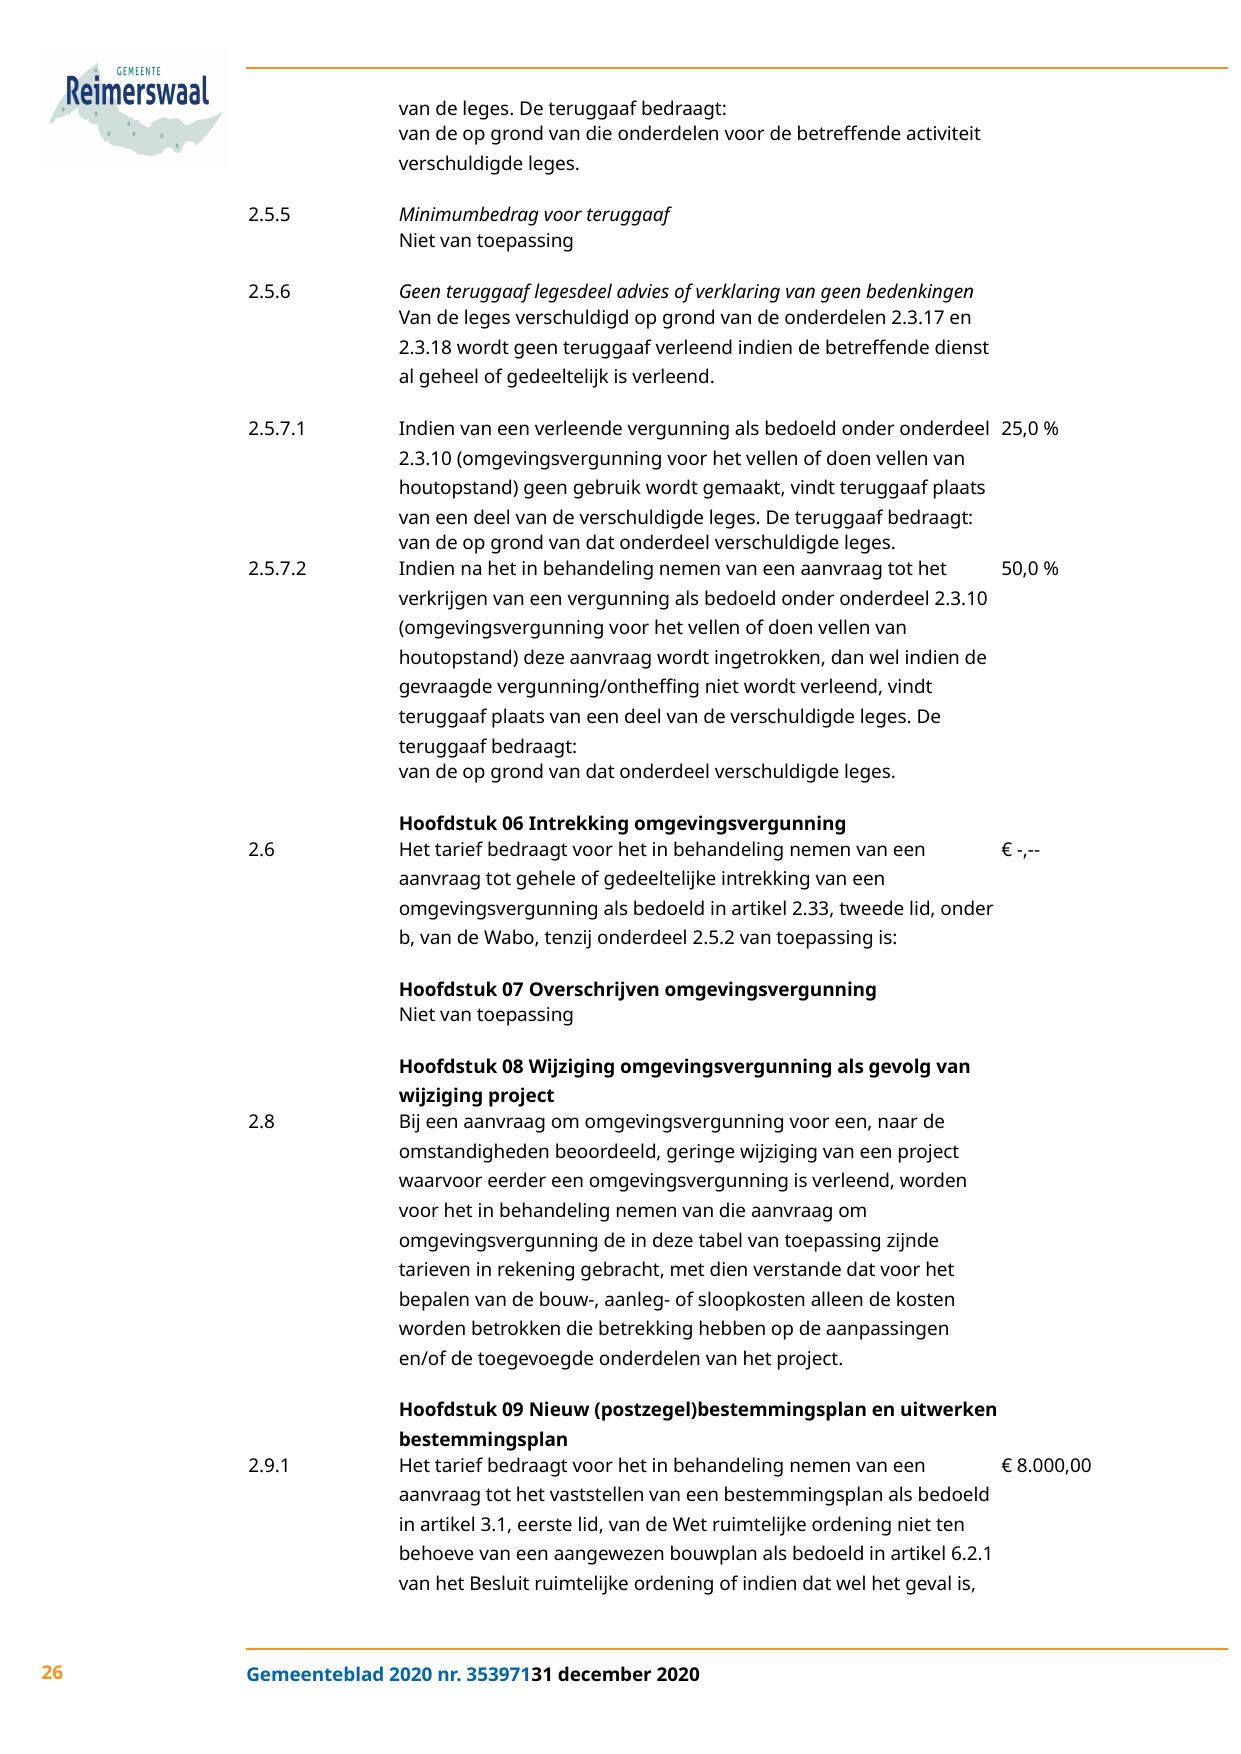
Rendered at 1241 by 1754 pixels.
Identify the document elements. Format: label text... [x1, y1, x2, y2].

table_cell [1001, 810, 1152, 836]
table_cell [248, 784, 398, 810]
table_cell [399, 1371, 1001, 1397]
table_cell [248, 253, 398, 279]
table_cell € 8.000,00 [1001, 1452, 1152, 1596]
table_cell [1001, 784, 1152, 810]
table_cell [399, 389, 1001, 415]
table_cell van de leges. De teruggaaf bedraagt: [399, 95, 1001, 121]
table_cell [248, 121, 398, 176]
table_cell [248, 810, 398, 836]
table_cell € -,-- [1001, 836, 1152, 950]
table_cell Het tarief bedraagt voor het in behandeling nemen van een aanvraag tot het vaststellen van een bestemmingsplan als bedoeld in artikel 3.1, eerste lid, van de Wet ruimtelijke ordening niet ten behoeve van een aangewezen bouwplan als bedoeld in artikel 6.2.1 van het Besluit ruimtelijke ordening of indien dat wel het geval is, [399, 1452, 1001, 1596]
table_cell Hoofdstuk 07 Overschrijven omgevingsvergunning [399, 976, 1001, 1002]
table_cell [1001, 1371, 1152, 1397]
table_cell Niet van toepassing [399, 1002, 1001, 1027]
table_cell 50,0 % [1001, 555, 1152, 758]
table_cell [248, 227, 398, 253]
table_cell Van de leges verschuldigd op grond van de onderdelen 2.3.17 en 2.3.18 wordt geen teruggaaf verleend indien de betreffende dienst al geheel of gedeeltelijk is verleend. [399, 305, 1001, 389]
table_cell [1001, 279, 1152, 304]
table_cell [248, 389, 398, 415]
table_cell [1001, 1109, 1152, 1371]
table_cell [1001, 530, 1152, 555]
table_cell [248, 1371, 398, 1397]
table_cell Indien van een verleende vergunning als bedoeld onder onderdeel 2.3.10 (omgevingsvergunning voor het vellen of doen vellen van houtopstand) geen gebruik wordt gemaakt, vindt teruggaaf plaats van een deel van de verschuldigde leges. De teruggaaf bedraagt: [399, 415, 1001, 529]
picture [41, 47, 231, 172]
table_cell [1001, 227, 1152, 253]
table_cell [248, 976, 398, 1002]
table_cell [248, 1053, 398, 1108]
table_cell Bij een aanvraag om omgevingsvergunning voor een, naar de omstandigheden beoordeeld, geringe wijziging van een project waarvoor eerder een omgevingsvergunning is verleend, worden voor het in behandeling nemen van die aanvraag om omgevingsvergunning de in deze tabel van toepassing zijnde tarieven in rekening gebracht, met dien verstande dat voor het bepalen van de bouw-, aanleg- of sloopkosten alleen de kosten worden betrokken die betrekking hebben op de aanpassingen en/of de toegevoegde onderdelen van het project. [399, 1109, 1001, 1371]
table_cell [1001, 389, 1152, 415]
table_cell van de op grond van dat onderdeel verschuldigde leges. [399, 530, 1001, 555]
table_cell [1001, 253, 1152, 279]
table_cell [248, 305, 398, 389]
table_cell [399, 176, 1001, 202]
table_cell [399, 784, 1001, 810]
table_cell 2.8 [248, 1109, 398, 1371]
table_cell [248, 1002, 398, 1027]
table_cell Hoofdstuk 06 Intrekking omgevingsvergunning [399, 810, 1001, 836]
table_cell Hoofdstuk 09 Nieuw (postzegel)bestemmingsplan en uitwerken bestemmingsplan [399, 1397, 1001, 1452]
table_cell [1001, 1397, 1152, 1452]
table_cell 2.5.7.2 [248, 555, 398, 758]
table_cell [248, 95, 398, 121]
table_cell [1001, 1002, 1152, 1027]
table_cell [248, 1397, 398, 1452]
table_cell [1001, 121, 1152, 176]
table_cell [248, 176, 398, 202]
table_cell [248, 950, 398, 976]
table_cell Hoofdstuk 08 Wijziging omgevingsvergunning als gevolg van wijziging project [399, 1053, 1001, 1108]
table_cell Indien na het in behandeling nemen van een aanvraag tot het verkrijgen van een vergunning als bedoeld onder onderdeel 2.3.10 (omgevingsvergunning voor het vellen of doen vellen van houtopstand) deze aanvraag wordt ingetrokken, dan wel indien de gevraagde vergunning/ontheffing niet wordt verleend, vindt teruggaaf plaats van een deel van de verschuldigde leges. De teruggaaf bedraagt: [399, 555, 1001, 758]
table_cell [399, 253, 1001, 279]
table_cell [1001, 95, 1152, 121]
table_cell 2.9.1 [248, 1452, 398, 1596]
table_cell [1001, 305, 1152, 389]
table_cell 2.5.7.1 [248, 415, 398, 529]
table_cell van de op grond van die onderdelen voor de betreffende activiteit verschuldigde leges. [399, 121, 1001, 176]
table_cell Niet van toepassing [399, 227, 1001, 253]
table_cell Geen teruggaaf legesdeel advies of verklaring van geen bedenkingen [399, 279, 1001, 304]
table_cell [1001, 759, 1152, 784]
table_cell Het tarief bedraagt voor het in behandeling nemen van een aanvraag tot gehele of gedeeltelijke intrekking van een omgevingsvergunning als bedoeld in artikel 2.33, tweede lid, onder b, van de Wabo, tenzij onderdeel 2.5.2 van toepassing is: [399, 836, 1001, 950]
table_cell [1001, 176, 1152, 202]
table_cell [248, 1028, 398, 1053]
table_cell 25,0 % [1001, 415, 1152, 529]
table_cell [248, 759, 398, 784]
table_cell 2.5.6 [248, 279, 398, 304]
table_cell [248, 530, 398, 555]
table_cell [1001, 1028, 1152, 1053]
table_cell [1001, 202, 1152, 227]
table_cell [1001, 950, 1152, 976]
table_cell Minimumbedrag voor teruggaaf [399, 202, 1001, 227]
table_cell [1001, 1053, 1152, 1108]
table_cell [399, 950, 1001, 976]
table_cell van de op grond van dat onderdeel verschuldigde leges. [399, 759, 1001, 784]
table_cell 2.5.5 [248, 202, 398, 227]
table_cell [399, 1028, 1001, 1053]
table_cell 2.6 [248, 836, 398, 950]
table_cell [1001, 976, 1152, 1002]
